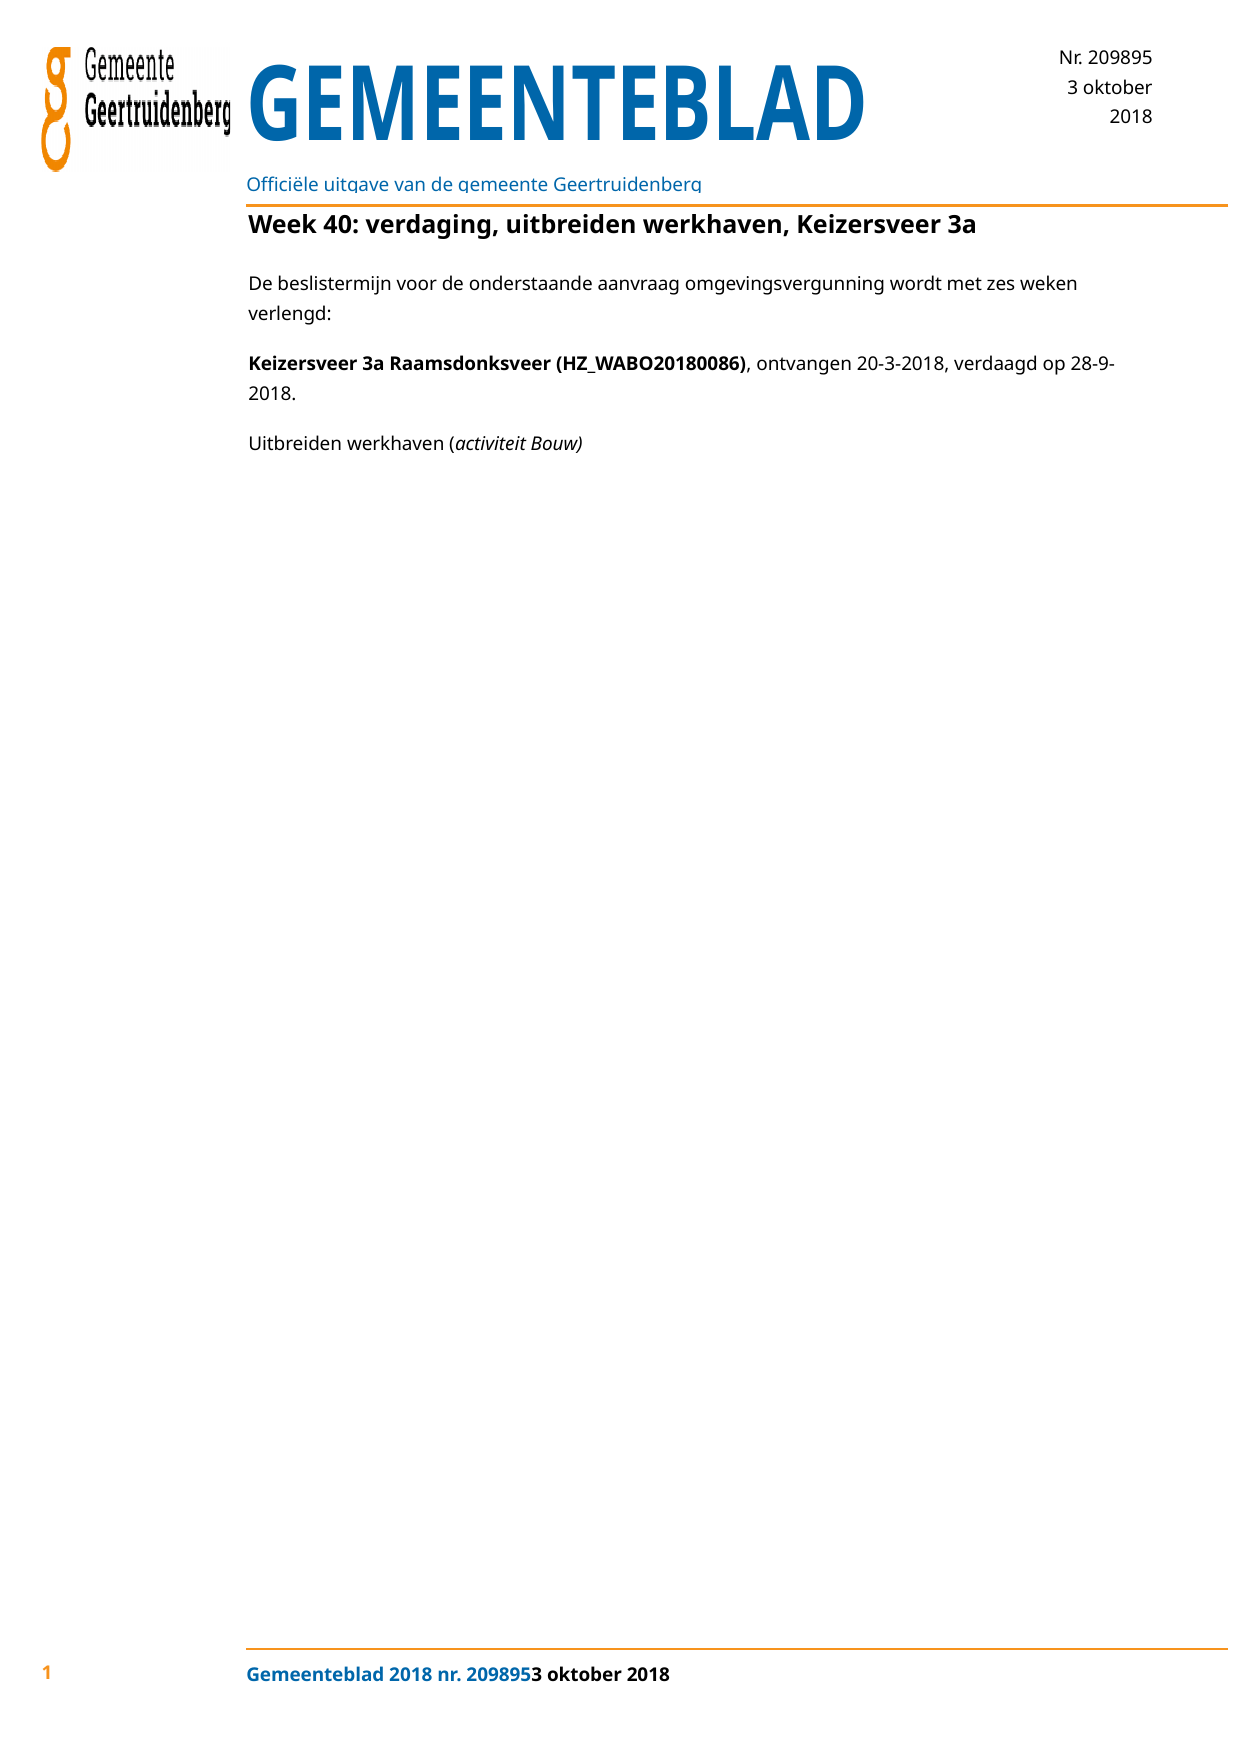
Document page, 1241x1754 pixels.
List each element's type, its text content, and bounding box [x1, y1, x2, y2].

text Keizersveer 3a Raamsdonksveer (HZ_WABO20180086), ontvangen 20-3-2018, verdaagd op 28-9-2018. [248, 350, 1152, 406]
text Week 40: verdaging, uitbreiden werkhaven, Keizersveer 3a [248, 207, 1152, 241]
text Uitbreiden werkhaven (activiteit Bouw) [248, 430, 1152, 456]
picture [41, 47, 231, 172]
text De beslistermijn voor de onderstaande aanvraag omgevingsvergunning wordt met zes weken verlengd: [248, 270, 1152, 326]
